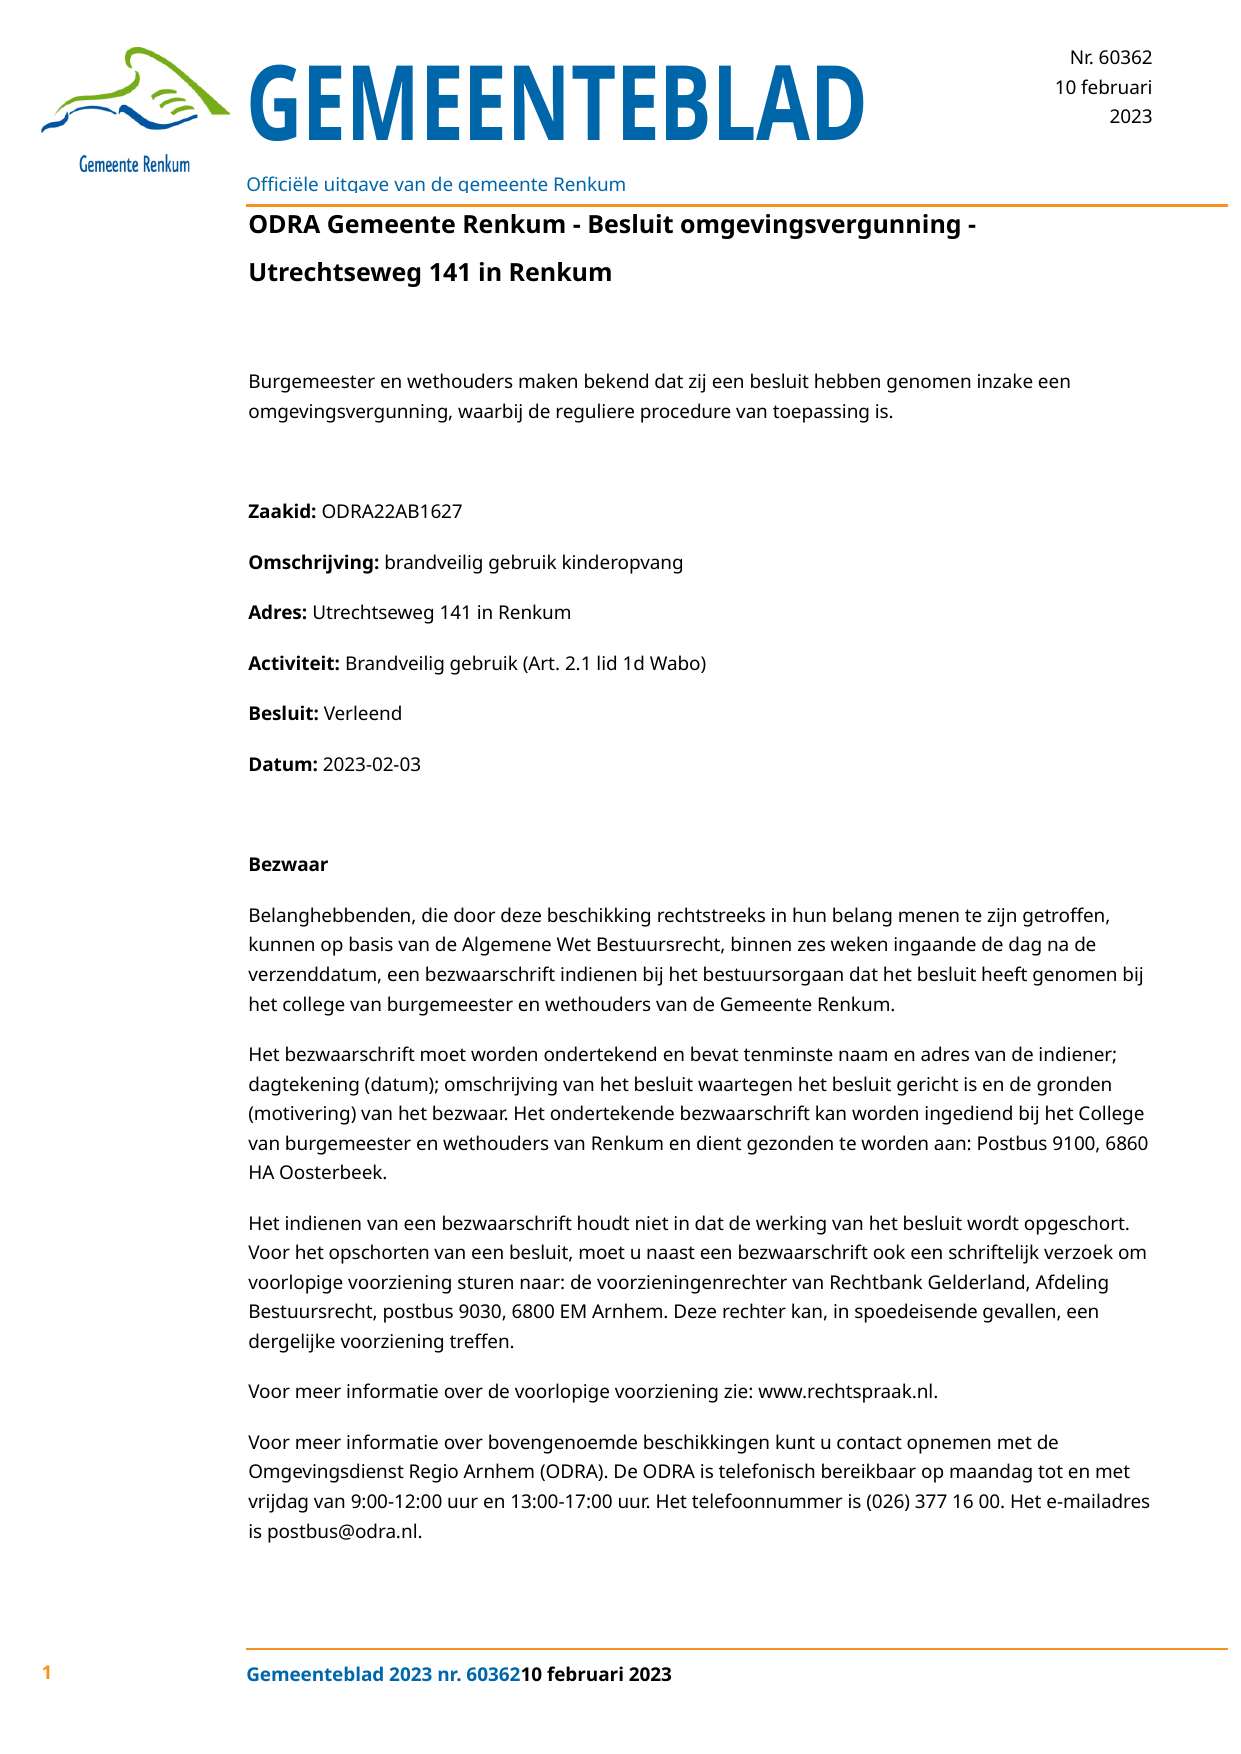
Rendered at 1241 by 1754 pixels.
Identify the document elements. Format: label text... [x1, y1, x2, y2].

text Zaakid: ODRA22AB1627 [248, 499, 1152, 524]
text Het indienen van een bezwaarschrift houdt niet in dat de werking van het besluit wordt opgeschort. Voor het opschorten van een besluit, moet u naast een bezwaarschrift ook een schriftelijk verzoek om voorlopige voorziening sturen naar: de voorzieningenrechter van Rechtbank Gelderland, Afdeling Bestuursrecht, postbus 9030, 6800 EM Arnhem. Deze rechter kan, in spoedeisende gevallen, een dergelijke voorziening treffen. [248, 1210, 1152, 1354]
text Voor meer informatie over de voorlopige voorziening zie: www.rechtspraak.nl. [248, 1379, 1152, 1404]
text Besluit: Verleend [248, 700, 1152, 726]
picture [41, 47, 231, 172]
text Activiteit: Brandveilig gebruik (Art. 2.1 lid 1d Wabo) [248, 650, 1152, 676]
text Datum: 2023-02-03 [248, 751, 1152, 777]
text Burgemeester en wethouders maken bekend dat zij een besluit hebben genomen inzake een omgevingsvergunning, waarbij de reguliere procedure van toepassing is. [248, 368, 1152, 424]
text Voor meer informatie over bovengenoemde beschikkingen kunt u contact opnemen met de Omgevingsdienst Regio Arnhem (ODRA). De ODRA is telefonisch bereikbaar op maandag tot en met vrijdag van 9:00-12:00 uur en 13:00-17:00 uur. Het telefoonnummer is (026) 377 16 00. Het e-mailadres is postbus@odra.nl. [248, 1429, 1152, 1544]
text Omschrijving: brandveilig gebruik kinderopvang [248, 549, 1152, 575]
text Adres: Utrechtseweg 141 in Renkum [248, 599, 1152, 625]
text Bezwaar [248, 852, 1152, 877]
text ODRA Gemeente Renkum - Besluit omgevingsvergunning - Utrechtseweg 141 in Renkum [248, 207, 1152, 288]
text Het bezwaarschrift moet worden ondertekend en bevat tenminste naam en adres van de indiener; dagtekening (datum); omschrijving van het besluit waartegen het besluit gericht is en de gronden (motivering) van het bezwaar. Het ondertekende bezwaarschrift kan worden ingediend bij het College van burgemeester en wethouders van Renkum en dient gezonden te worden aan: Postbus 9100, 6860 HA Oosterbeek. [248, 1041, 1152, 1185]
text Belanghebbenden, die door deze beschikking rechtstreeks in hun belang menen te zijn getroffen, kunnen op basis van de Algemene Wet Bestuursrecht, binnen zes weken ingaande de dag na de verzenddatum, een bezwaarschrift indienen bij het bestuursorgaan dat het besluit heeft genomen bij het college van burgemeester en wethouders van de Gemeente Renkum. [248, 902, 1152, 1017]
